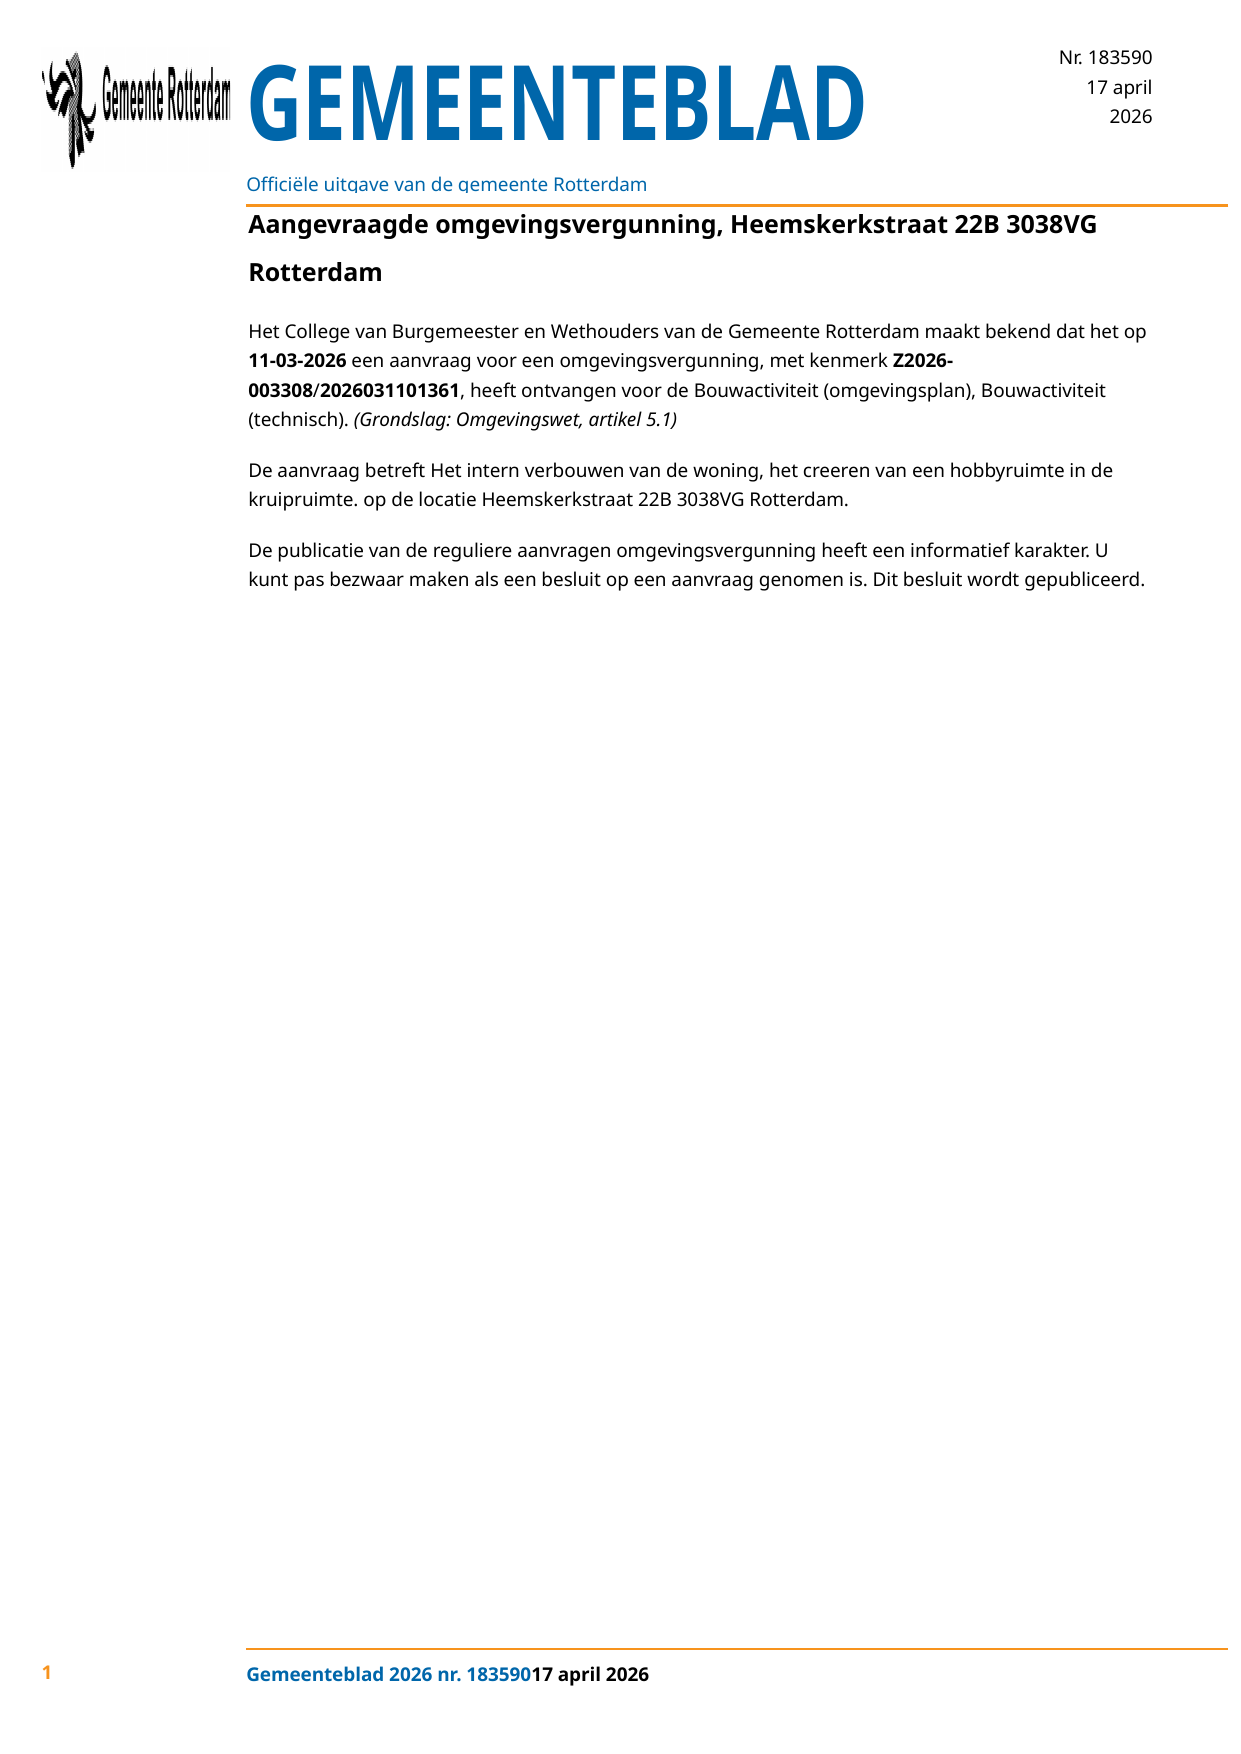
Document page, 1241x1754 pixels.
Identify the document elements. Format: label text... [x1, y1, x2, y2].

text Het College van Burgemeester en Wethouders van de Gemeente Rotterdam maakt bekend dat het op 11-03-2026 een aanvraag voor een omgevingsvergunning, met kenmerk Z2026-003308/2026031101361, heeft ontvangen voor de Bouwactiviteit (omgevingsplan), Bouwactiviteit (technisch). (Grondslag: Omgevingswet, artikel 5.1) [248, 318, 1152, 432]
picture [41, 47, 231, 172]
text De publicatie van de reguliere aanvragen omgevingsvergunning heeft een informatief karakter. U kunt pas bezwaar maken als een besluit op een aanvraag genomen is. Dit besluit wordt gepubliceerd. [248, 537, 1152, 592]
text De aanvraag betreft Het intern verbouwen van de woning, het creeren van een hobbyruimte in de kruipruimte. op de locatie Heemskerkstraat 22B 3038VG Rotterdam. [248, 457, 1152, 512]
text Aangevraagde omgevingsvergunning, Heemskerkstraat 22B 3038VG Rotterdam [248, 207, 1152, 288]
